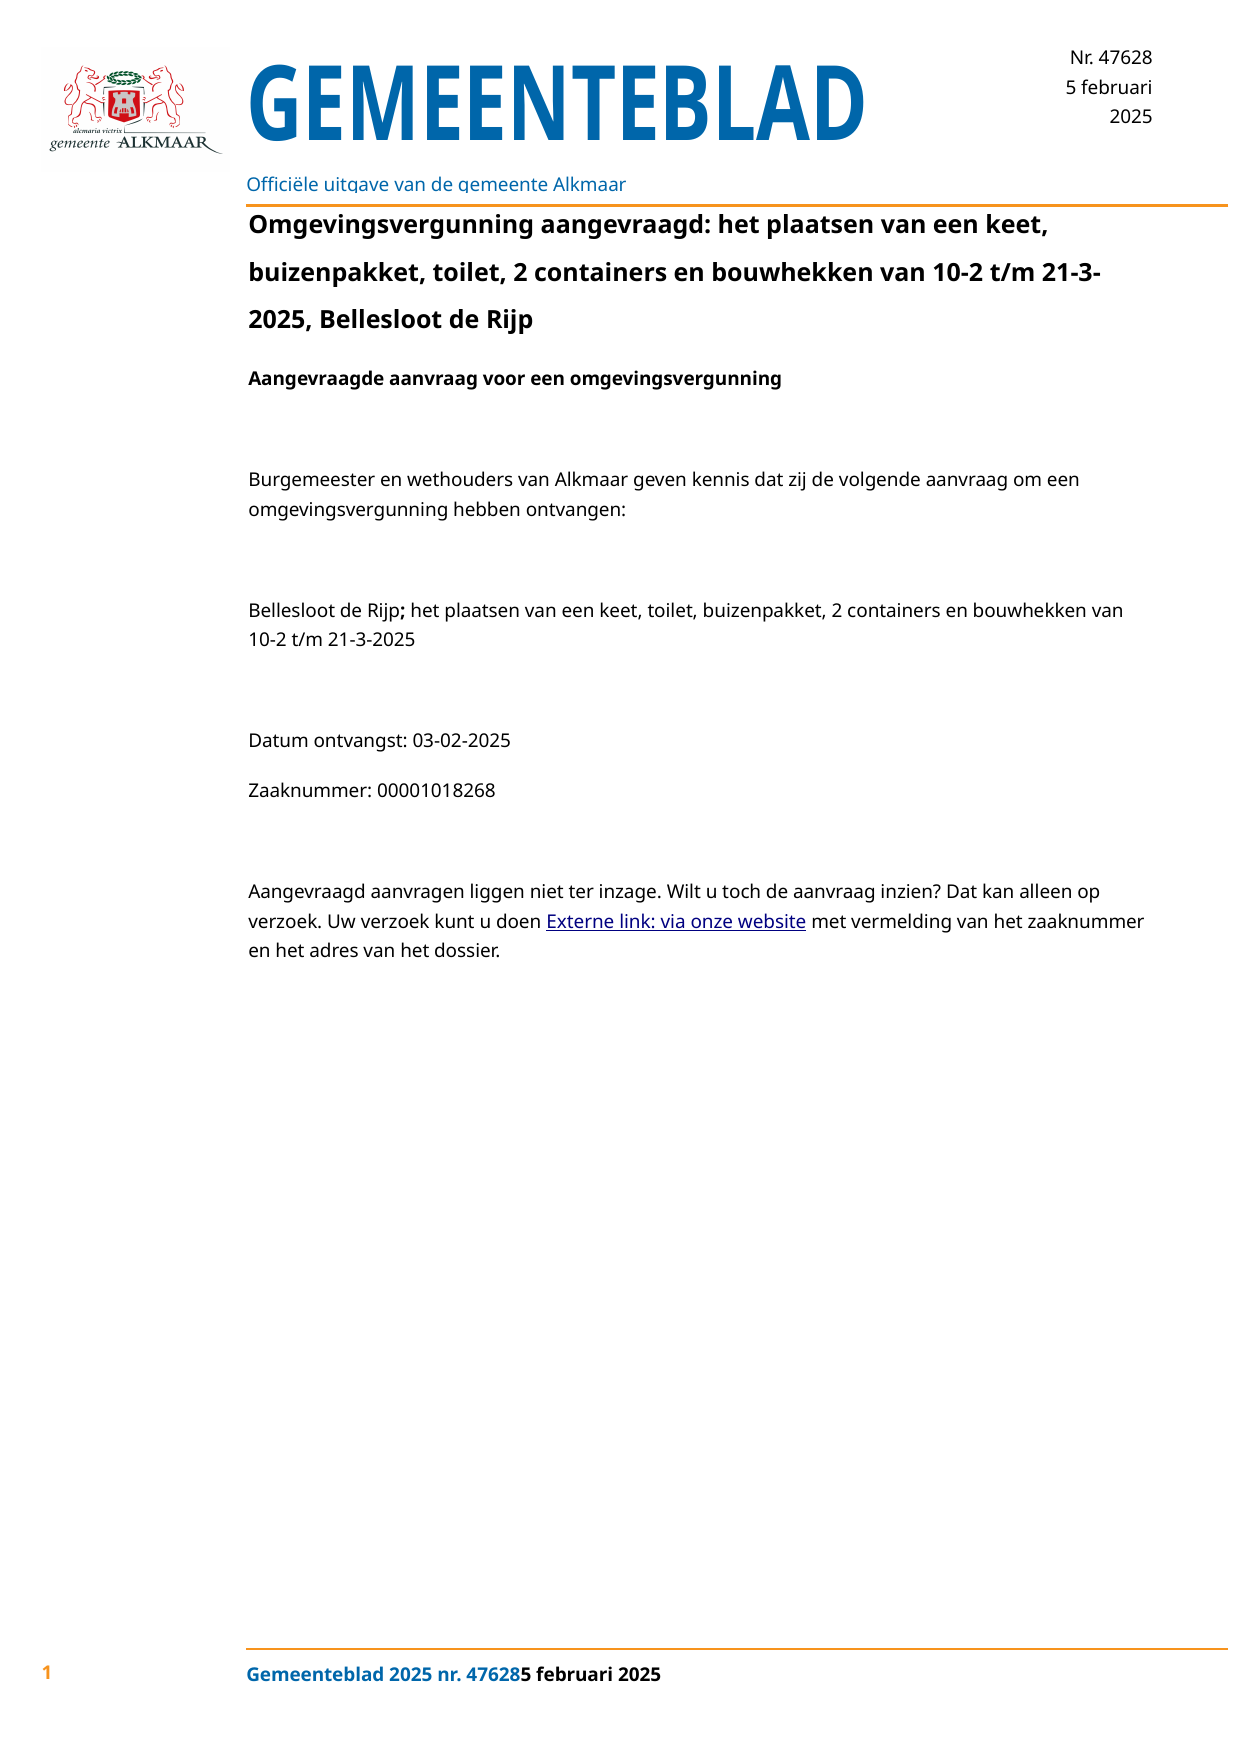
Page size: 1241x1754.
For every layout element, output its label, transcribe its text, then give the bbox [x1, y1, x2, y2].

text Zaaknummer: 00001018268 [248, 778, 1152, 803]
picture [41, 47, 231, 172]
text Burgemeester en wethouders van Alkmaar geven kennis dat zij de volgende aanvraag om een omgevingsvergunning hebben ontvangen: [248, 466, 1152, 522]
text Bellesloot de Rijp; het plaatsen van een keet, toilet, buizenpakket, 2 containers en bouwhekken van 10-2 t/m 21-3-2025 [248, 597, 1152, 652]
text Omgevingsvergunning aangevraagd: het plaatsen van een keet, buizenpakket, toilet, 2 containers en bouwhekken van 10-2 t/m 21-3-2025, Bellesloot de Rijp [248, 207, 1152, 336]
text Aangevraagde aanvraag voor een omgevingsvergunning [248, 366, 1152, 391]
text Datum ontvangst: 03-02-2025 [248, 727, 1152, 753]
text Aangevraagd aanvragen liggen niet ter inzage. Wilt u toch de aanvraag inzien? Dat kan alleen op verzoek. Uw verzoek kunt u doen Externe link: via onze website met vermelding van het zaaknummer en het adres van het dossier. [248, 878, 1152, 963]
